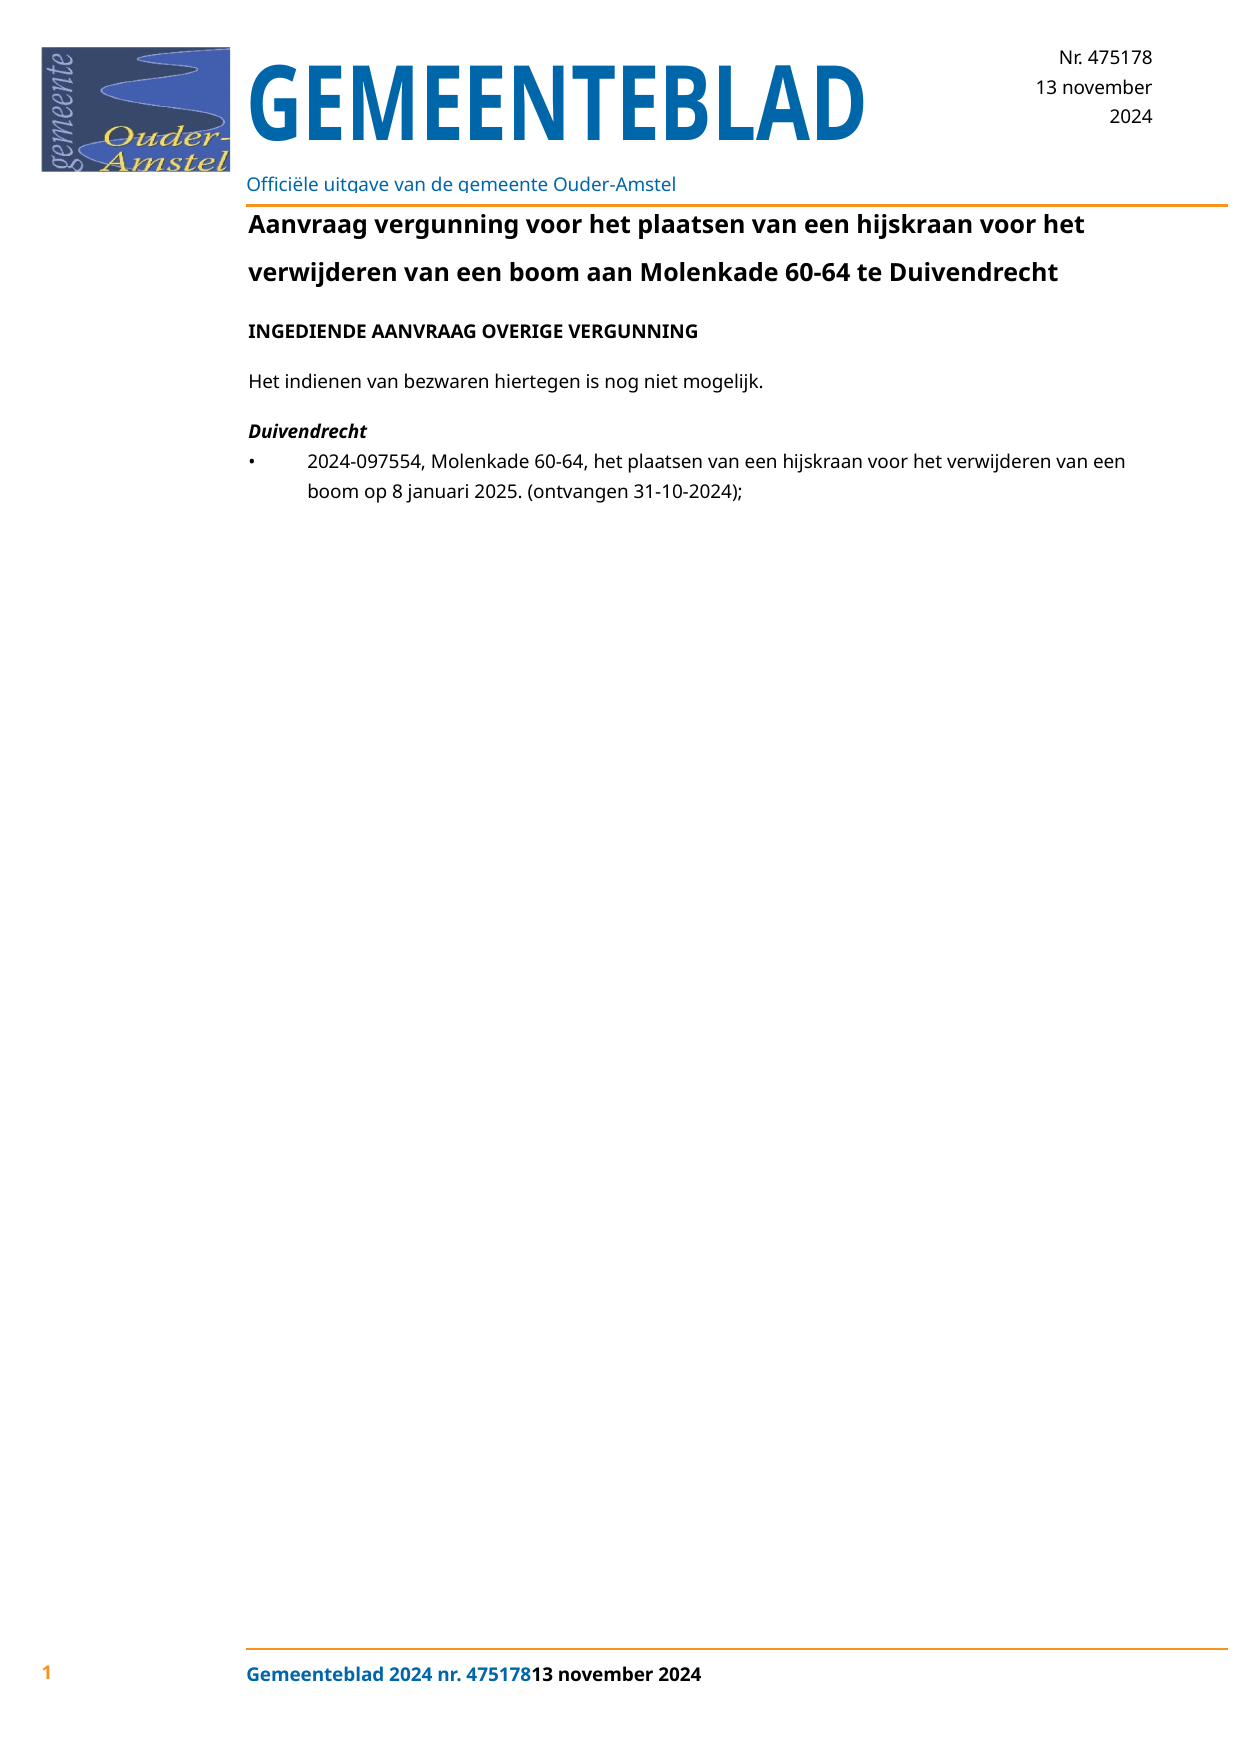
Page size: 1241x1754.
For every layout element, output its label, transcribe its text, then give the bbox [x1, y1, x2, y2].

picture [41, 47, 231, 172]
text Het indienen van bezwaren hiertegen is nog niet mogelijk. [248, 368, 1152, 394]
text Aanvraag vergunning voor het plaatsen van een hijskraan voor het verwijderen van een boom aan Molenkade 60-64 te Duivendrecht [248, 207, 1152, 288]
text INGEDIENDE AANVRAAG OVERIGE VERGUNNING [248, 318, 1152, 344]
list 2024-097554, Molenkade 60-64, het plaatsen van een hijskraan voor het verwijderen van een boom op 8 januari 2025. (ontvangen 31-10-2024); [248, 448, 1152, 504]
text Duivendrecht [248, 419, 1152, 444]
